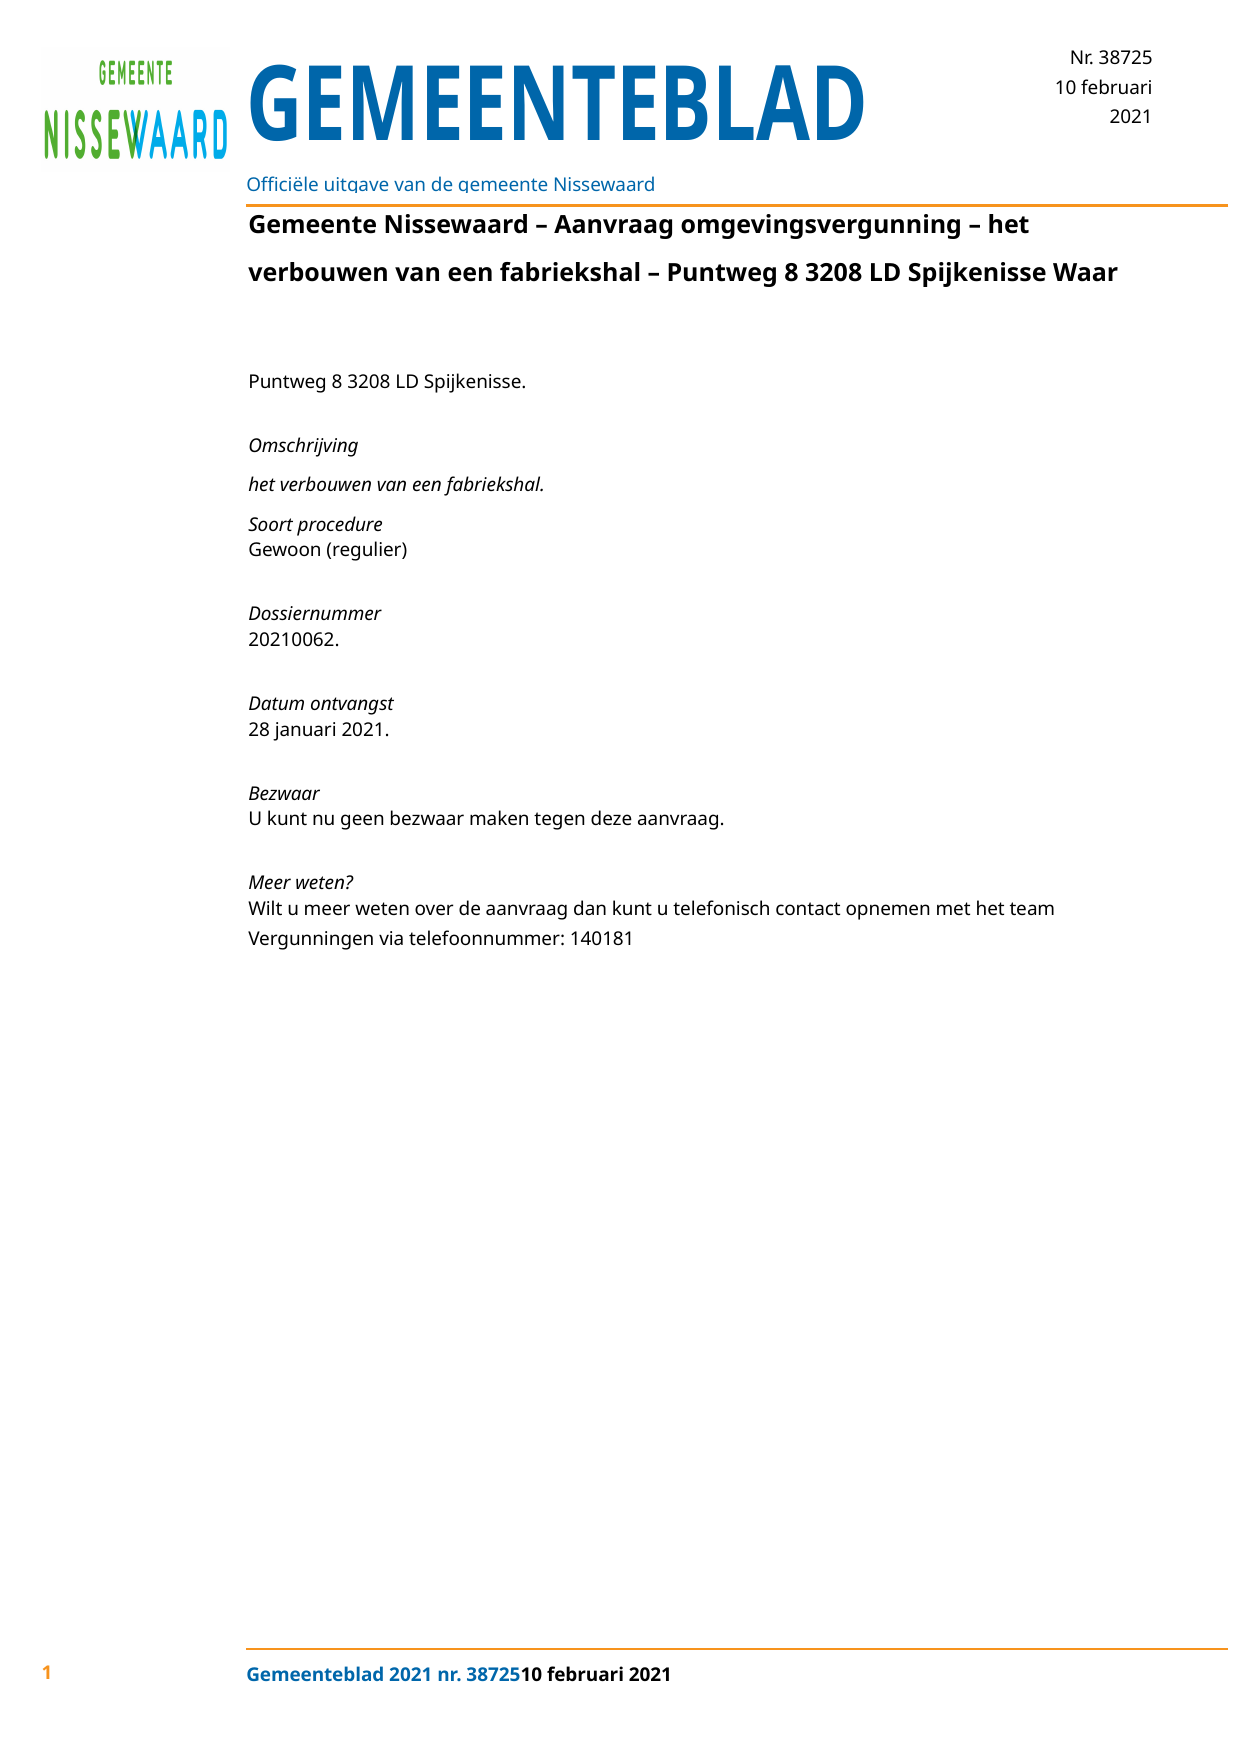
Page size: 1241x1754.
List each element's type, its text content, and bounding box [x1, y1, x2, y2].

text Soort procedure [248, 511, 1152, 537]
text 20210062. [248, 626, 1152, 652]
text Wilt u meer weten over de aanvraag dan kunt u telefonisch contact opnemen met het team Vergunningen via telefoonnummer: 140181 [248, 895, 1152, 951]
text Omschrijving [248, 432, 1152, 458]
text 28 januari 2021. [248, 716, 1152, 742]
text Bezwaar [248, 780, 1152, 806]
text Gewoon (regulier) [248, 537, 1152, 562]
text Dossiernummer [248, 601, 1152, 626]
picture [41, 47, 231, 172]
text Datum ontvangst [248, 690, 1152, 716]
text Gemeente Nissewaard – Aanvraag omgevingsvergunning – het verbouwen van een fabriekshal – Puntweg 8 3208 LD Spijkenisse Waar [248, 207, 1152, 288]
text Meer weten? [248, 869, 1152, 895]
text U kunt nu geen bezwaar maken tegen deze aanvraag. [248, 806, 1152, 831]
text Puntweg 8 3208 LD Spijkenisse. [248, 368, 1152, 394]
text het verbouwen van een fabriekshal. [248, 472, 1152, 497]
